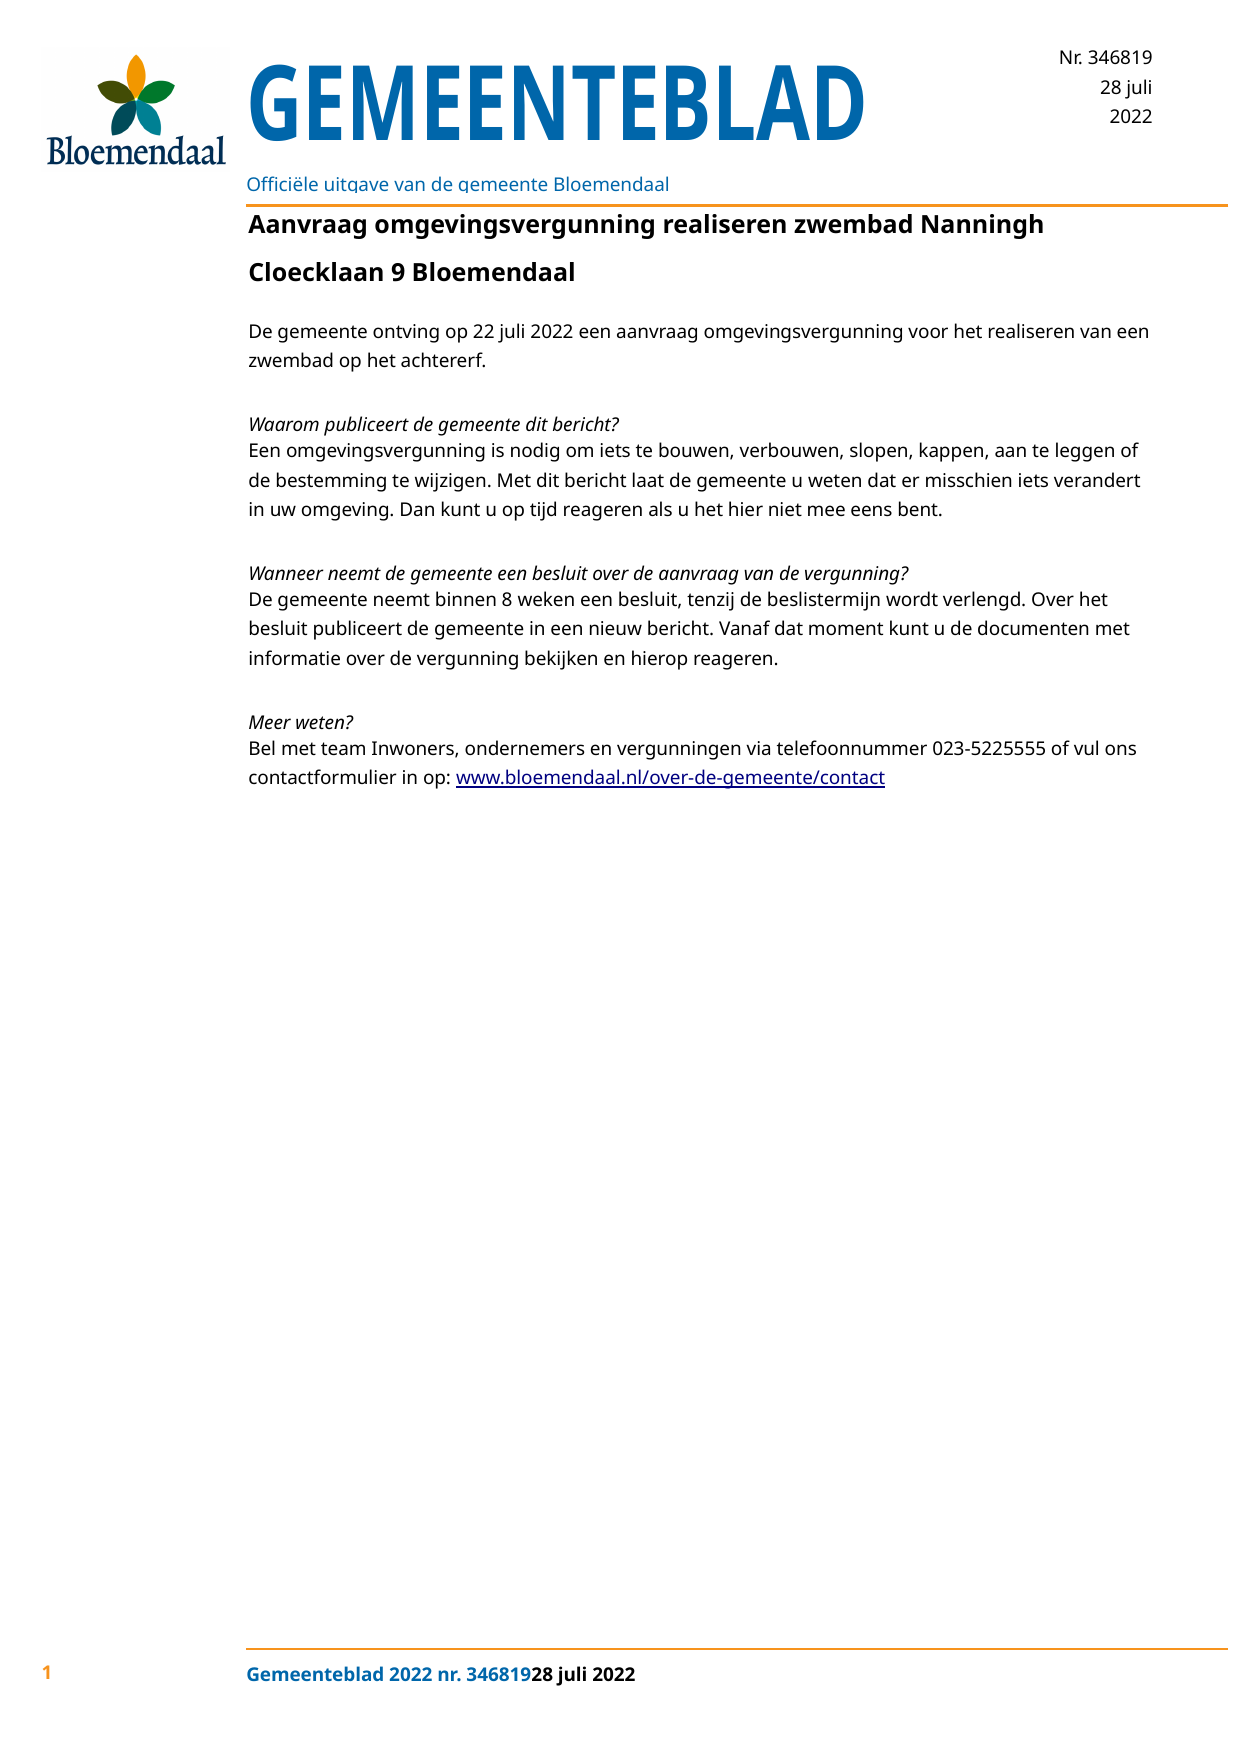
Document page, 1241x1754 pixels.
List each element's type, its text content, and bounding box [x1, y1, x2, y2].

text Wanneer neemt de gemeente een besluit over de aanvraag van de vergunning? [248, 560, 1152, 586]
picture [41, 47, 231, 172]
text Meer weten? [248, 709, 1152, 735]
text De gemeente neemt binnen 8 weken een besluit, tenzij de beslistermijn wordt verlengd. Over het besluit publiceert de gemeente in een nieuw bericht. Vanaf dat moment kunt u de documenten met informatie over de vergunning bekijken en hierop reageren. [248, 586, 1152, 671]
text Een omgevingsvergunning is nodig om iets te bouwen, verbouwen, slopen, kappen, aan te leggen of de bestemming te wijzigen. Met dit bericht laat de gemeente u weten dat er misschien iets verandert in uw omgeving. Dan kunt u op tijd reageren als u het hier niet mee eens bent. [248, 437, 1152, 522]
text Bel met team Inwoners, ondernemers en vergunningen via telefoonnummer 023-5225555 of vul ons contactformulier in op: www.bloemendaal.nl/over-de-gemeente/contact [248, 735, 1152, 790]
text Aanvraag omgevingsvergunning realiseren zwembad Nanningh Cloecklaan 9 Bloemendaal [248, 207, 1152, 288]
text De gemeente ontving op 22 juli 2022 een aanvraag omgevingsvergunning voor het realiseren van een zwembad op het achtererf. [248, 318, 1152, 373]
text Waarom publiceert de gemeente dit bericht? [248, 411, 1152, 437]
